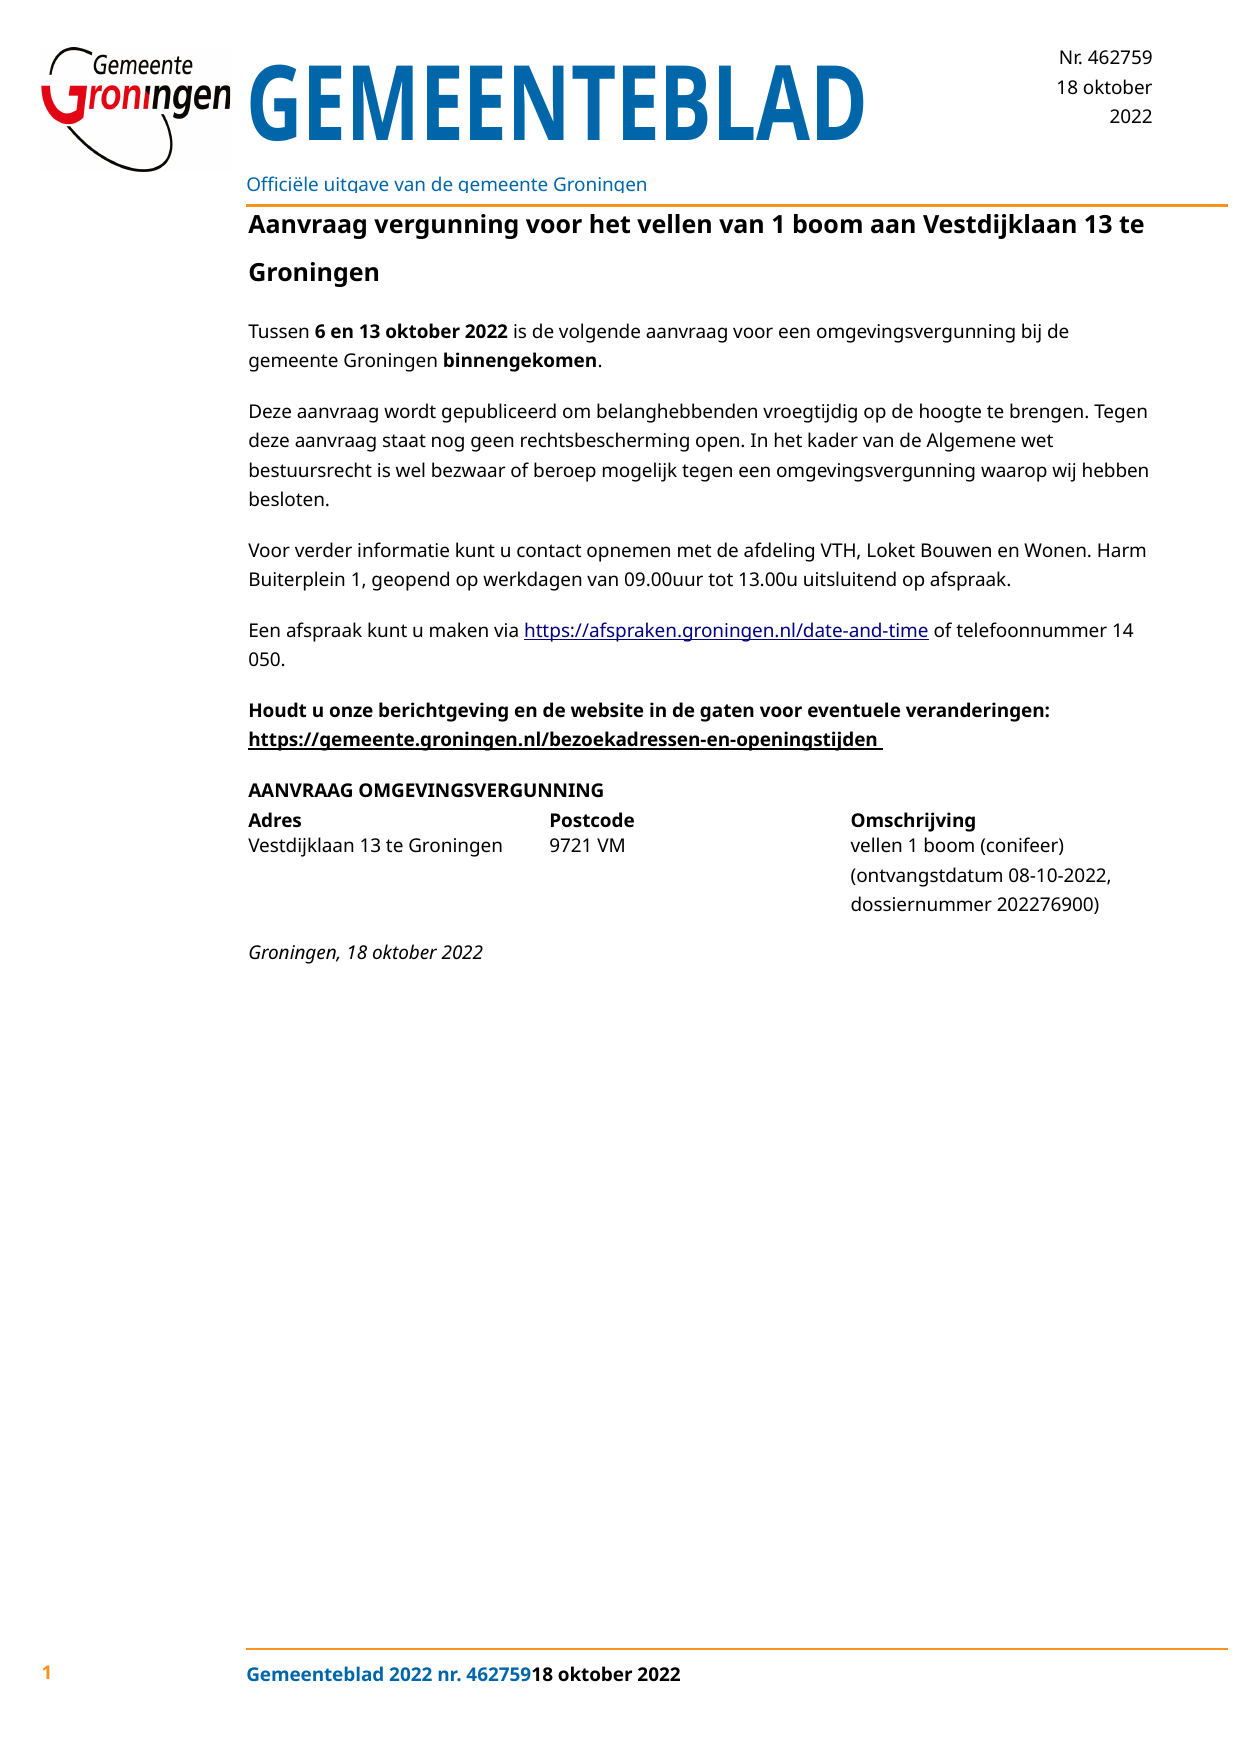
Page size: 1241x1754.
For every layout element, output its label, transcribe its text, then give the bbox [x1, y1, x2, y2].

picture [41, 47, 231, 172]
table_header Adres [248, 807, 549, 832]
table_cell vellen 1 boom (conifeer) (ontvangstdatum 08-10-2022, dossiernummer 202276900) [850, 833, 1152, 917]
text Deze aanvraag wordt gepubliceerd om belanghebbenden vroegtijdig op de hoogte te brengen. Tegen deze aanvraag staat nog geen rechtsbescherming open. In het kader van de Algemene wet bestuursrecht is wel bezwaar of beroep mogelijk tegen een omgevingsvergunning waarop wij hebben besloten. [248, 398, 1152, 512]
text Voor verder informatie kunt u contact opnemen met de afdeling VTH, Loket Bouwen en Wonen. Harm Buiterplein 1, geopend op werkdagen van 09.00uur tot 13.00u uitsluitend op afspraak. [248, 537, 1152, 592]
text Aanvraag vergunning voor het vellen van 1 boom aan Vestdijklaan 13 te Groningen [248, 207, 1152, 288]
text Groningen, 18 oktober 2022 [248, 939, 1152, 964]
table_header Omschrijving [850, 807, 1152, 832]
text Houdt u onze berichtgeving en de website in de gaten voor eventuele veranderingen: https://gemeente.groningen.nl/bezoekadressen-en-openingstijden [248, 697, 1152, 752]
text Tussen 6 en 13 oktober 2022 is de volgende aanvraag voor een omgevingsvergunning bij de gemeente Groningen binnengekomen. [248, 318, 1152, 373]
table_cell Vestdijklaan 13 te Groningen [248, 833, 549, 917]
text Een afspraak kunt u maken via https://afspraken.groningen.nl/date-and-time of telefoonnummer 14 050. [248, 617, 1152, 672]
table_cell 9721 VM [549, 833, 850, 917]
text AANVRAAG OMGEVINGSVERGUNNING [248, 777, 1152, 803]
table_header Postcode [549, 807, 850, 832]
